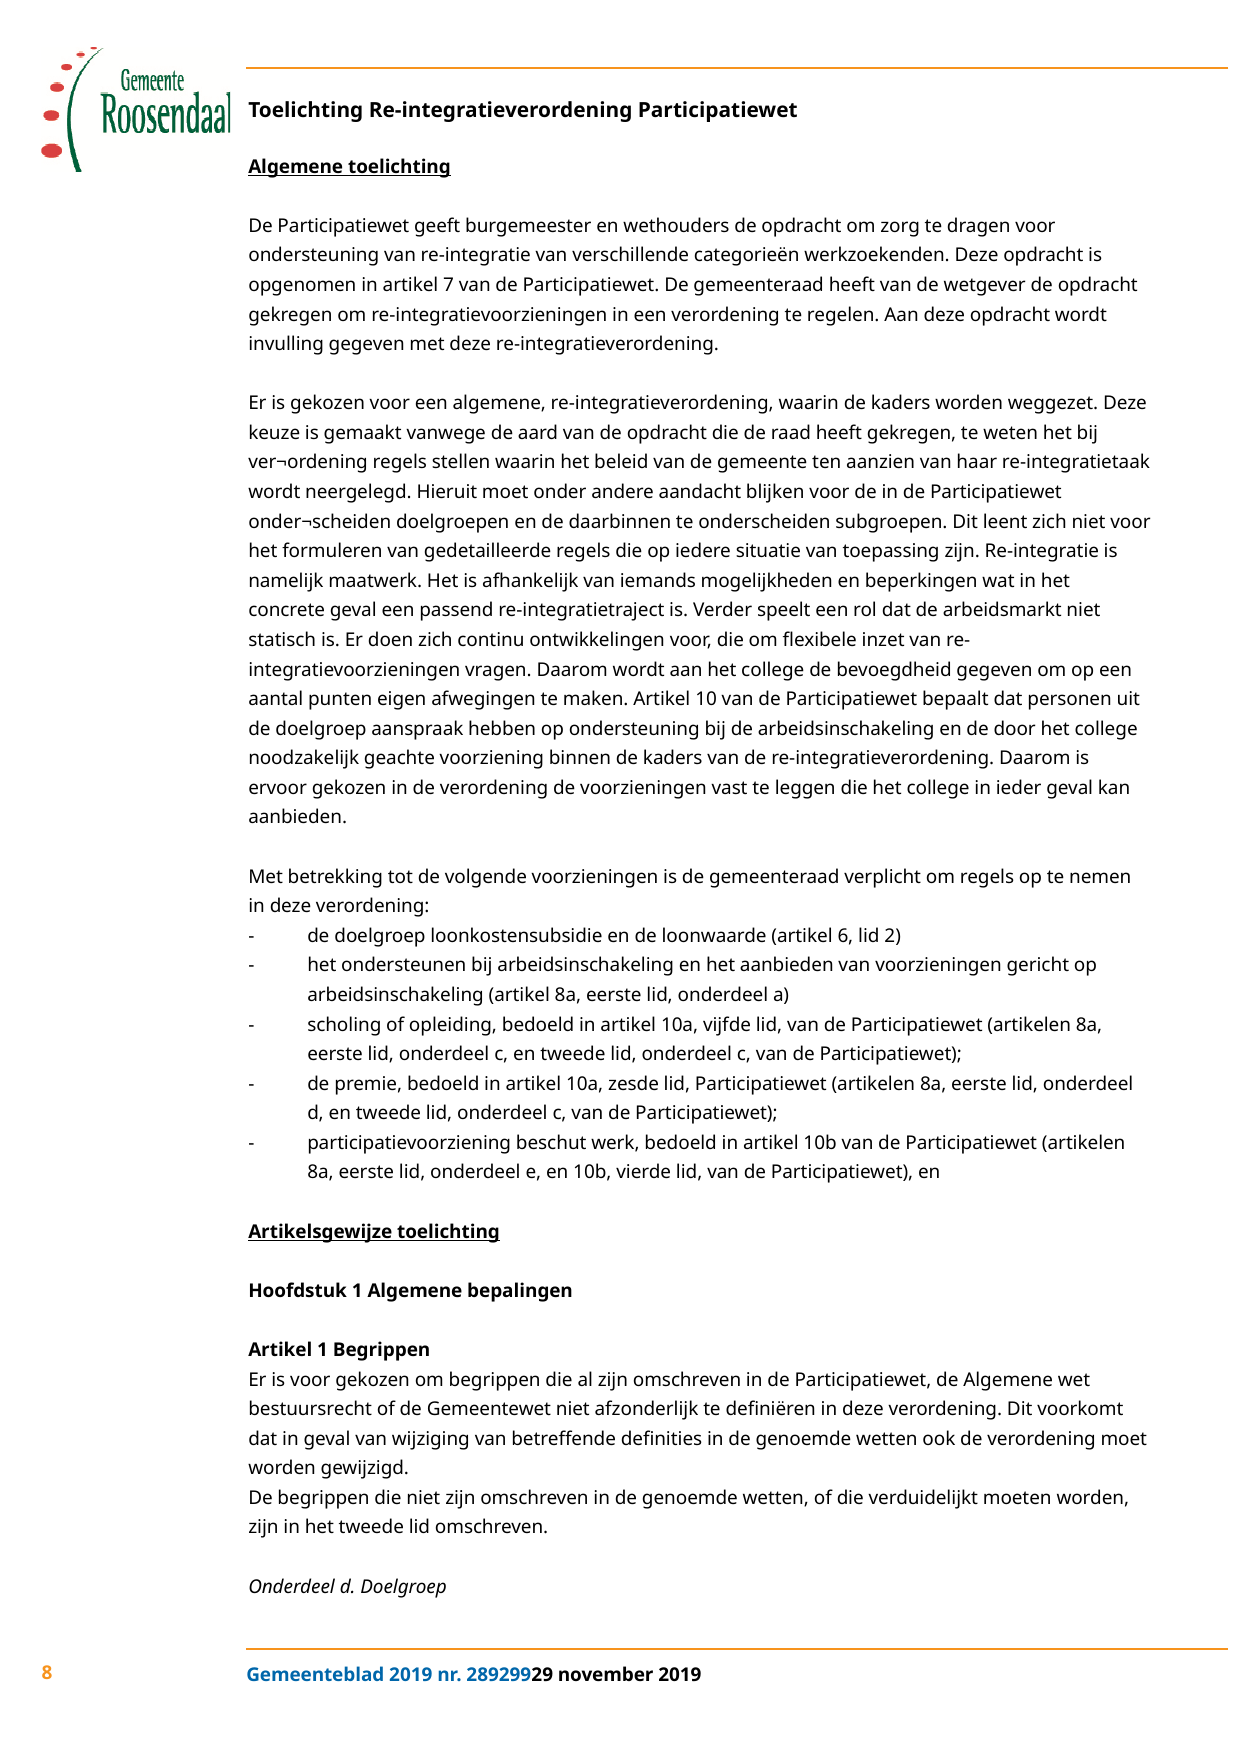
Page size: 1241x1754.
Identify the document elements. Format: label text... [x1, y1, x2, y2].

list scholing of opleiding, bedoeld in artikel 10a, vijfde lid, van de Participatiewet (artikelen 8a, eerste lid, onderdeel c, en tweede lid, onderdeel c, van de Participatiewet); [248, 1011, 1152, 1066]
text Algemene toelichting [248, 153, 1152, 179]
list het ondersteunen bij arbeidsinschakeling en het aanbieden van voorzieningen gericht op arbeidsinschakeling (artikel 8a, eerste lid, onderdeel a) [248, 952, 1152, 1007]
picture [41, 47, 231, 172]
text Er is gekozen voor een algemene, re-integratieverordening, waarin de kaders worden weggezet. Deze keuze is gemaakt vanwege de aard van de opdracht die de raad heeft gekregen, te weten het bij ver¬ordening regels stellen waarin het beleid van de gemeente ten aanzien van haar re-integratietaak wordt neergelegd. Hieruit moet onder andere aandacht blijken voor de in de Participatiewet onder¬scheiden doelgroepen en de daarbinnen te onderscheiden subgroepen. Dit leent zich niet voor het formuleren van gedetailleerde regels die op iedere situatie van toepassing zijn. Re-integratie is namelijk maatwerk. Het is afhankelijk van iemands mogelijkheden en beperkingen wat in het concrete geval een passend re-integratietraject is. Verder speelt een rol dat de arbeidsmarkt niet statisch is. Er doen zich continu ontwikkelingen voor, die om flexibele inzet van re-integratievoorzieningen vragen. Daarom wordt aan het college de bevoegdheid gegeven om op een aantal punten eigen afwegingen te maken. Artikel 10 van de Participatiewet bepaalt dat personen uit de doelgroep aanspraak hebben op ondersteuning bij de arbeidsinschakeling en de door het college noodzakelijk geachte voorziening binnen de kaders van de re-integratieverordening. Daarom is ervoor gekozen in de verordening de voorzieningen vast te leggen die het college in ieder geval kan aanbieden. [248, 389, 1152, 829]
text Artikelsgewijze toelichting [248, 1218, 1152, 1244]
list de premie, bedoeld in artikel 10a, zesde lid, Participatiewet (artikelen 8a, eerste lid, onderdeel d, en tweede lid, onderdeel c, van de Participatiewet); [248, 1070, 1152, 1125]
text Er is voor gekozen om begrippen die al zijn omschreven in de Participatiewet, de Algemene wet bestuursrecht of de Gemeentewet niet afzonderlijk te definiëren in deze verordening. Dit voorkomt dat in geval van wijziging van betreffende definities in de genoemde wetten ook de verordening moet worden gewijzigd. [248, 1366, 1152, 1480]
text Artikel 1 Begrippen [248, 1336, 1152, 1362]
text De begrippen die niet zijn omschreven in de genoemde wetten, of die verduidelijkt moeten worden, zijn in het tweede lid omschreven. [248, 1484, 1152, 1539]
text De Participatiewet geeft burgemeester en wethouders de opdracht om zorg te dragen voor ondersteuning van re-integratie van verschillende categorieën werkzoekenden. Deze opdracht is opgenomen in artikel 7 van de Participatiewet. De gemeenteraad heeft van de wetgever de opdracht gekregen om re-integratievoorzieningen in een verordening te regelen. Aan deze opdracht wordt invulling gegeven met deze re-integratieverordening. [248, 212, 1152, 356]
list de doelgroep loonkostensubsidie en de loonwaarde (artikel 6, lid 2) [248, 922, 1152, 948]
text Met betrekking tot de volgende voorzieningen is de gemeenteraad verplicht om regels op te nemen in deze verordening: [248, 863, 1152, 918]
text Hoofdstuk 1 Algemene bepalingen [248, 1277, 1152, 1303]
text Toelichting Re-integratieverordening Participatiewet [248, 95, 1152, 123]
list participatievoorziening beschut werk, bedoeld in artikel 10b van de Participatiewet (artikelen 8a, eerste lid, onderdeel e, en 10b, vierde lid, van de Participatiewet), en [248, 1129, 1152, 1184]
text Onderdeel d. Doelgroep [248, 1573, 1152, 1599]
